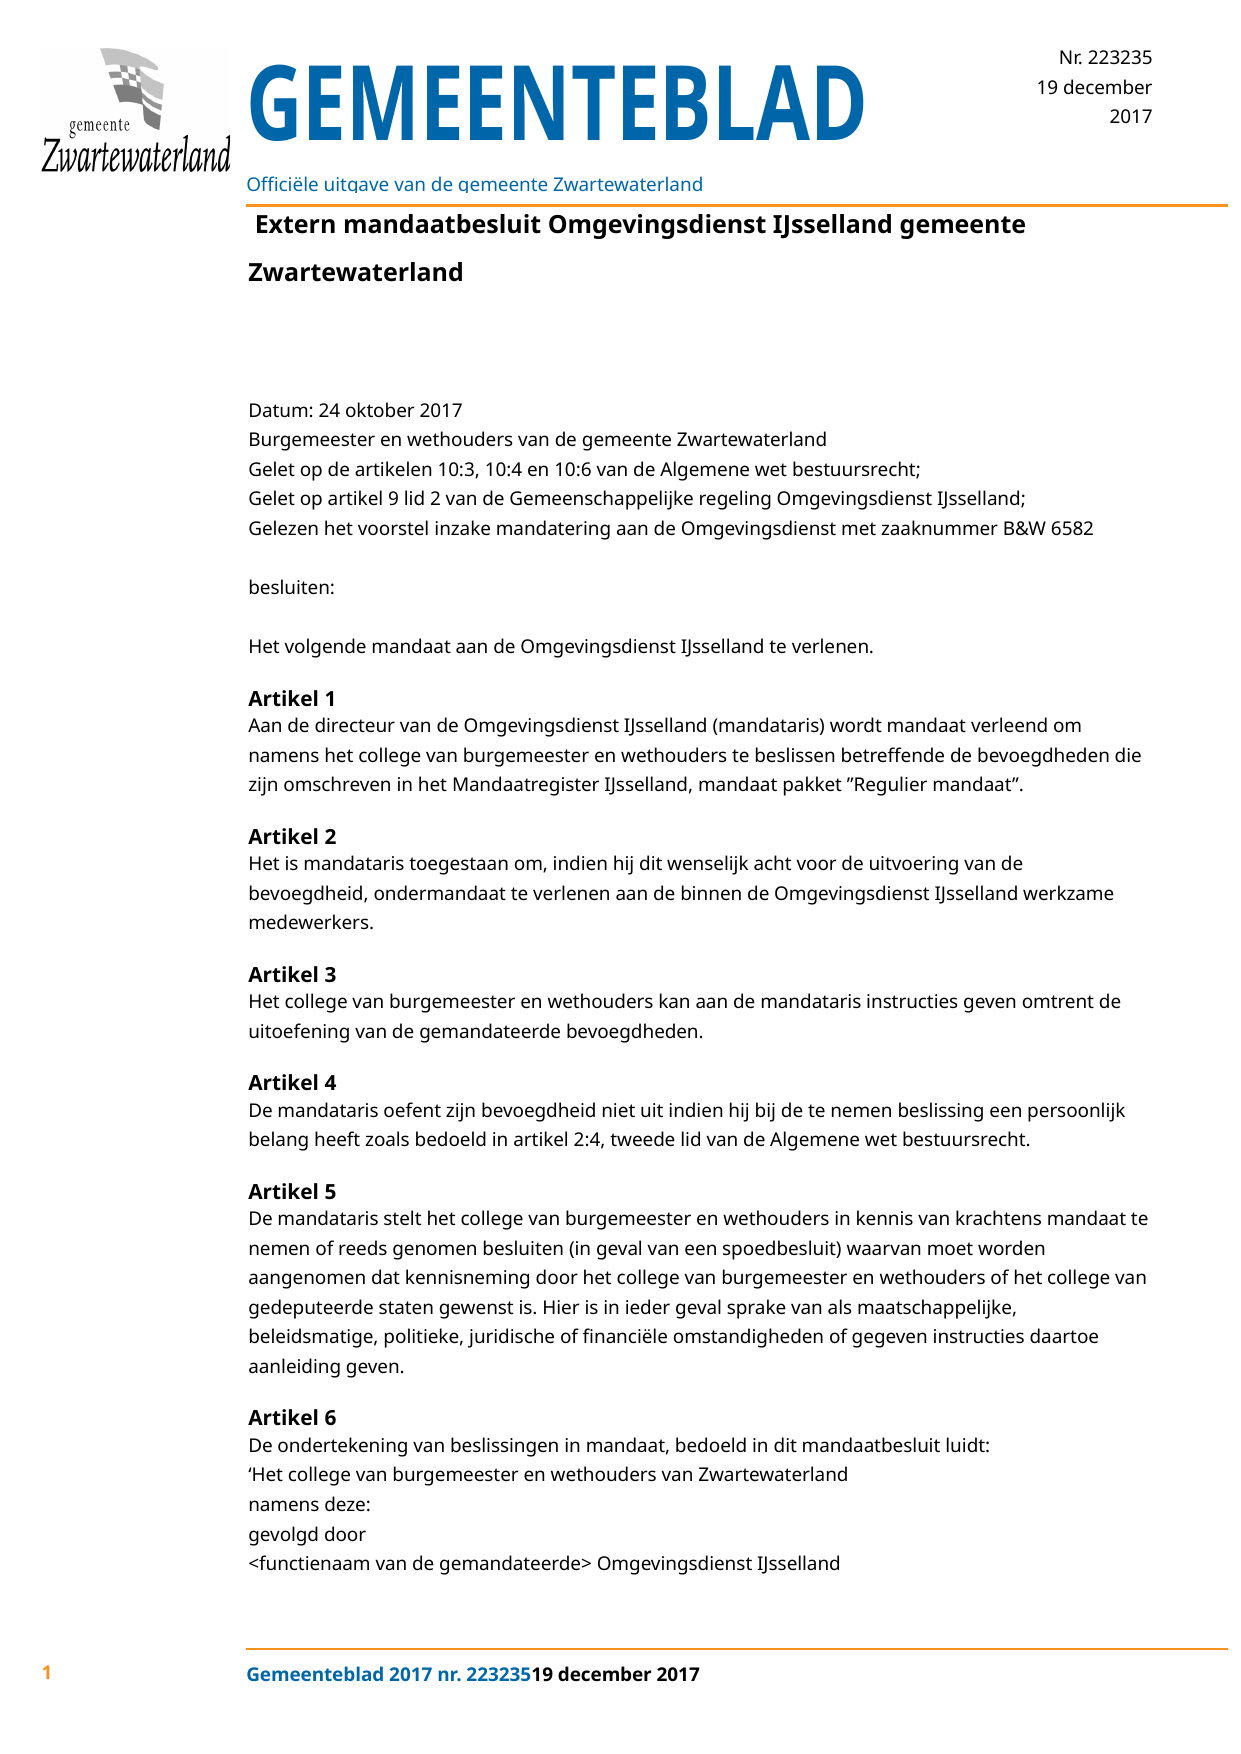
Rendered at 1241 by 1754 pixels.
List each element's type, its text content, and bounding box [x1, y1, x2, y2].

text De ondertekening van beslissingen in mandaat, bedoeld in dit mandaatbesluit luidt: [248, 1432, 1152, 1458]
text besluiten: [248, 574, 1152, 600]
text Artikel 2 [248, 822, 1152, 850]
text belang heeft zoals bedoeld in artikel 2:4, tweede lid van de Algemene wet bestuursrecht. [248, 1126, 1152, 1152]
text namens het college van burgemeester en wethouders te beslissen betreffende de bevoegdheden die zijn omschreven in het Mandaatregister IJsselland, mandaat pakket ”Regulier mandaat”. [248, 742, 1152, 797]
text Aan de directeur van de Omgevingsdienst IJsselland (mandataris) wordt mandaat verleend om [248, 712, 1152, 738]
text medewerkers. [248, 909, 1152, 935]
text Extern mandaatbesluit Omgevingsdienst IJsselland gemeente Zwartewaterland [248, 207, 1152, 288]
text Datum: 24 oktober 2017 [248, 397, 1152, 422]
picture [41, 47, 231, 172]
text Gelet op artikel 9 lid 2 van de Gemeenschappelijke regeling Omgevingsdienst IJsselland; [248, 486, 1152, 511]
text Het is mandataris toegestaan om, indien hij dit wenselijk acht voor de uitvoering van de [248, 850, 1152, 876]
text Artikel 1 [248, 684, 1152, 712]
text gevolgd door [248, 1521, 1152, 1546]
text Artikel 6 [248, 1403, 1152, 1432]
text Het volgende mandaat aan de Omgevingsdienst IJsselland te verlenen. [248, 633, 1152, 659]
text Gelezen het voorstel inzake mandatering aan de Omgevingsdienst met zaaknummer B&W 6582 [248, 515, 1152, 541]
text Het college van burgemeester en wethouders kan aan de mandataris instructies geven omtrent de uitoefening van de gemandateerde bevoegdheden. [248, 988, 1152, 1044]
text bevoegdheid, ondermandaat te verlenen aan de binnen de Omgevingsdienst IJsselland werkzame [248, 880, 1152, 906]
text ‘Het college van burgemeester en wethouders van Zwartewaterland [248, 1462, 1152, 1487]
text <functienaam van de gemandateerde> Omgevingsdienst IJsselland [248, 1550, 1152, 1576]
text Artikel 4 [248, 1068, 1152, 1097]
text De mandataris stelt het college van burgemeester en wethouders in kennis van krachtens mandaat te nemen of reeds genomen besluiten (in geval van een spoedbesluit) waarvan moet worden aangenomen dat kennisneming door het college van burgemeester en wethouders of het college van gedeputeerde staten gewenst is. Hier is in ieder geval sprake van als maatschappelijke, beleidsmatige, politieke, juridische of financiële omstandigheden of gegeven instructies daartoe aanleiding geven. [248, 1205, 1152, 1379]
text Burgemeester en wethouders van de gemeente Zwartewaterland [248, 426, 1152, 452]
text Artikel 3 [248, 960, 1152, 988]
text Artikel 5 [248, 1177, 1152, 1205]
text De mandataris oefent zijn bevoegdheid niet uit indien hij bij de te nemen beslissing een persoonlijk [248, 1097, 1152, 1122]
text Gelet op de artikelen 10:3, 10:4 en 10:6 van de Algemene wet bestuursrecht; [248, 456, 1152, 482]
text namens deze: [248, 1491, 1152, 1517]
